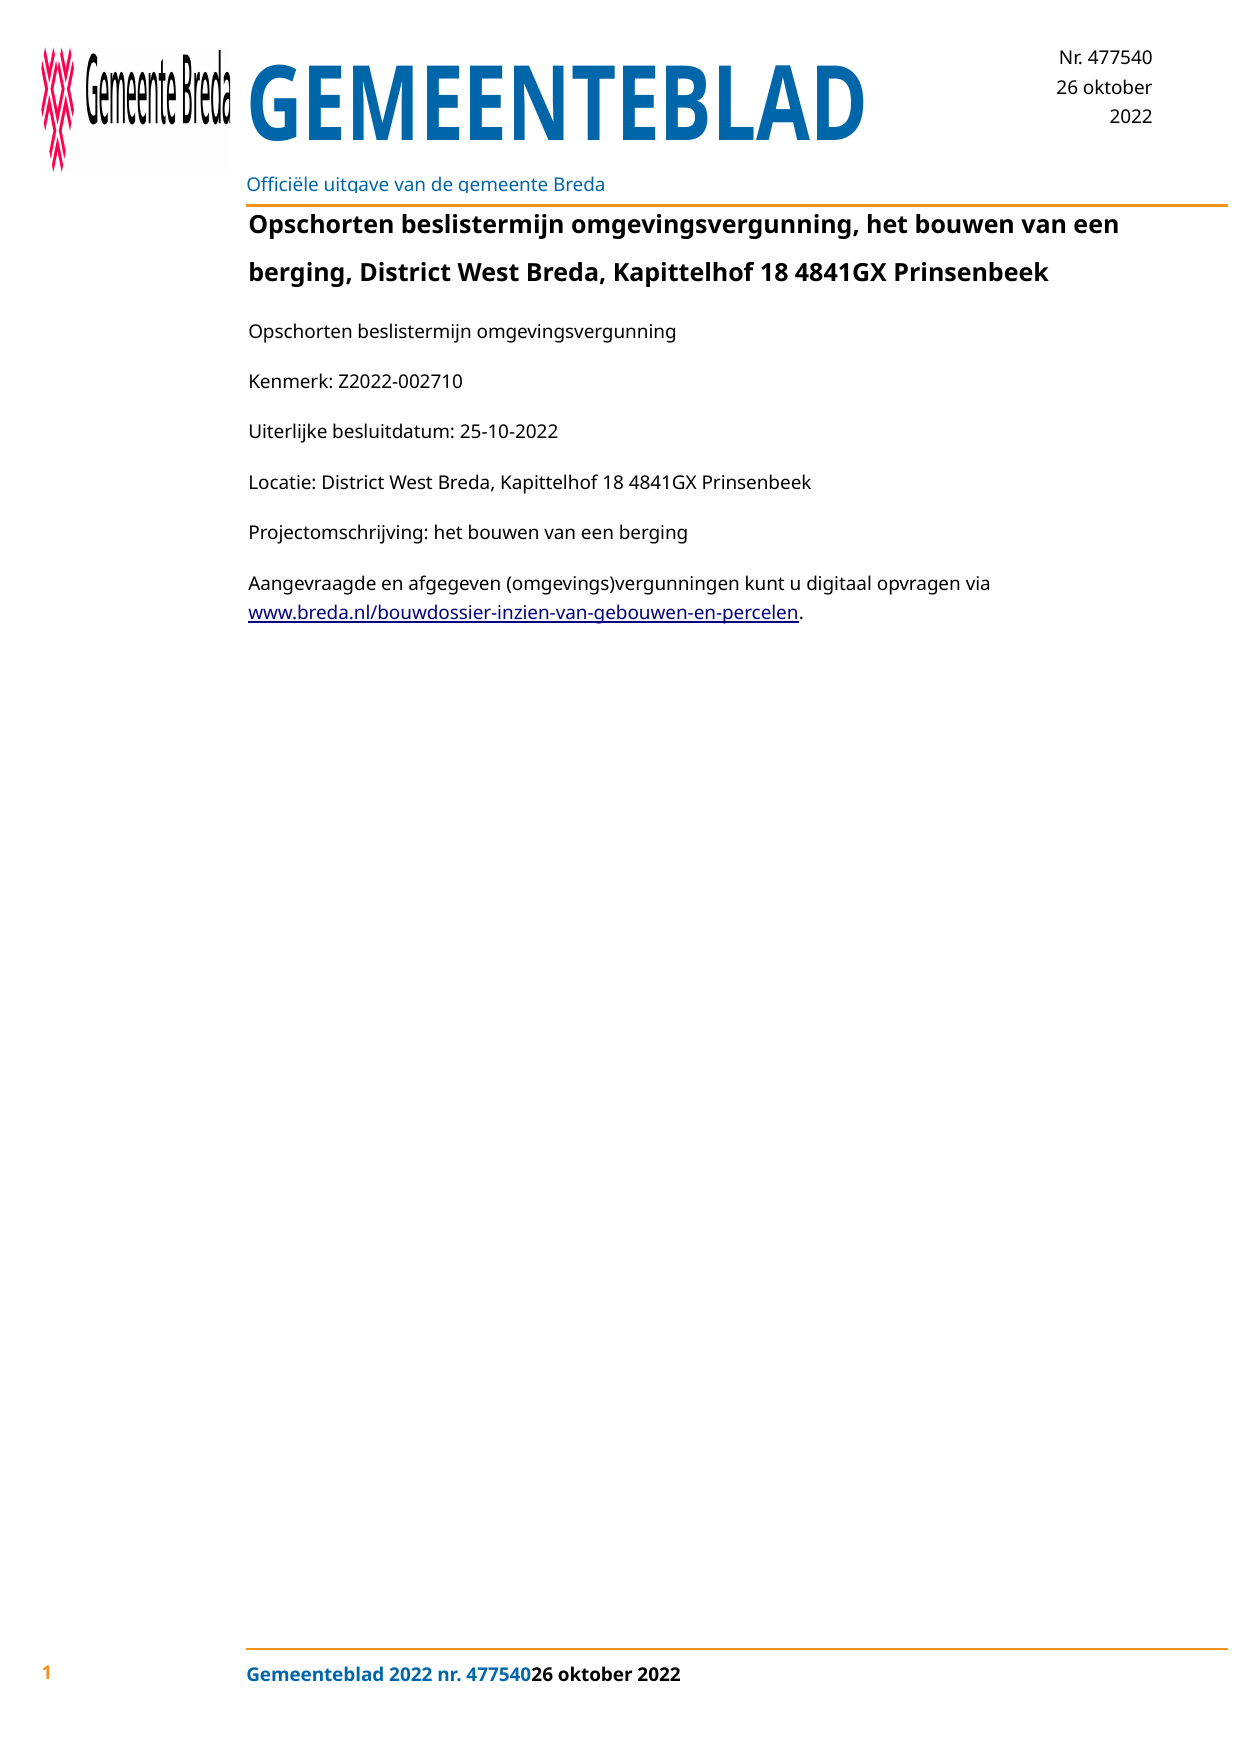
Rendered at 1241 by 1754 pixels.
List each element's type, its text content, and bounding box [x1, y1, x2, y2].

text Aangevraagde en afgegeven (omgevings)vergunningen kunt u digitaal opvragen via www.breda.nl/bouwdossier-inzien-van-gebouwen-en-percelen. [248, 570, 1152, 625]
text Opschorten beslistermijn omgevingsvergunning [248, 318, 1152, 344]
text Locatie: District West Breda, Kapittelhof 18 4841GX Prinsenbeek [248, 469, 1152, 495]
text Opschorten beslistermijn omgevingsvergunning, het bouwen van een berging, District West Breda, Kapittelhof 18 4841GX Prinsenbeek [248, 207, 1152, 288]
text Kenmerk: Z2022-002710 [248, 368, 1152, 394]
text Projectomschrijving: het bouwen van een berging [248, 519, 1152, 545]
text Uiterlijke besluitdatum: 25-10-2022 [248, 419, 1152, 444]
picture [41, 47, 231, 172]
